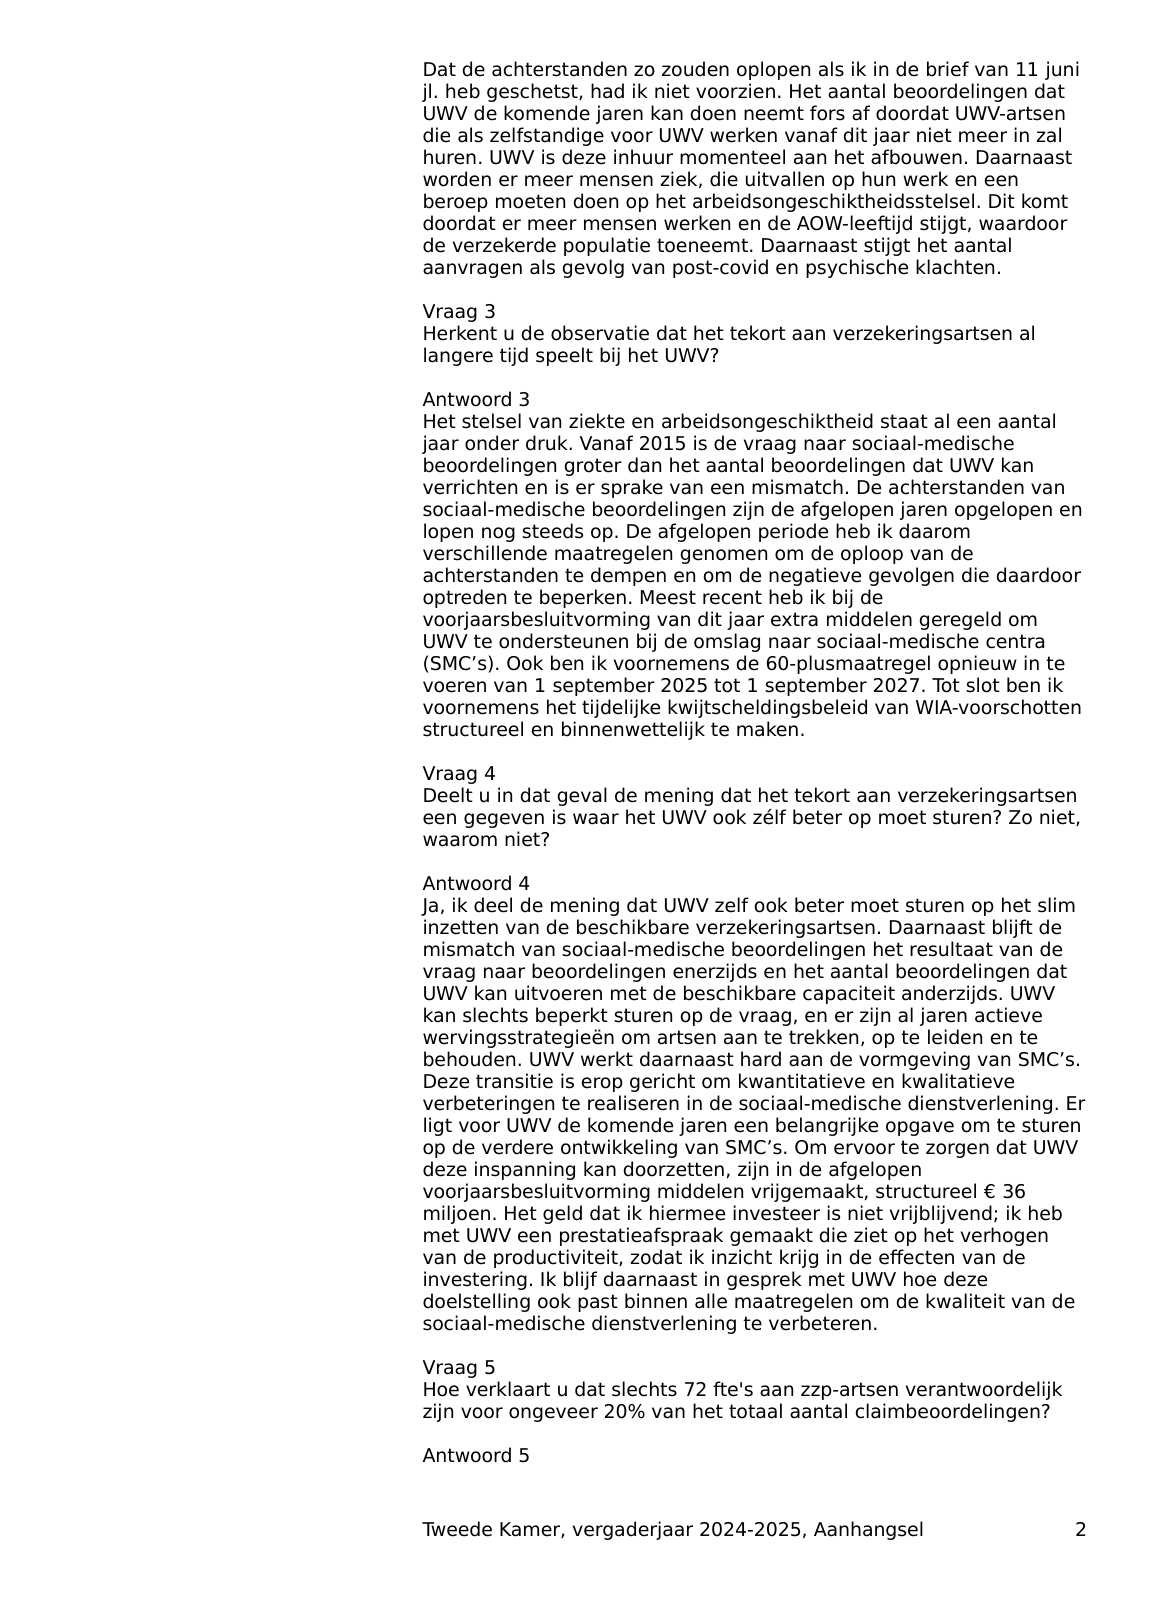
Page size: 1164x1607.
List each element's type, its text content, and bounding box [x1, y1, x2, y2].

text Ja, ik deel de mening dat UWV zelf ook beter moet sturen op het slim inzetten van de beschikbare verzekeringsartsen. Daarnaast blijft de mismatch van sociaal-medische beoordelingen het resultaat van de vraag naar beoordelingen enerzijds en het aantal beoordelingen dat UWV kan uitvoeren met de beschikbare capaciteit anderzijds. UWV kan slechts beperkt sturen op de vraag, en er zijn al jaren actieve wervingsstrategieën om artsen aan te trekken, op te leiden en te behouden. UWV werkt daarnaast hard aan de vormgeving van SMC’s. Deze transitie is erop gericht om kwantitatieve en kwalitatieve verbeteringen te realiseren in de sociaal-medische dienstverlening. Er ligt voor UWV de komende jaren een belangrijke opgave om te sturen op de verdere ontwikkeling van SMC’s. Om ervoor te zorgen dat UWV deze inspanning kan doorzetten, zijn in de afgelopen voorjaarsbesluitvorming middelen vrijgemaakt, structureel € 36 miljoen. Het geld dat ik hiermee investeer is niet vrijblijvend; ik heb met UWV een prestatieafspraak gemaakt die ziet op het verhogen van de productiviteit, zodat ik inzicht krijg in de effecten van de investering. Ik blijf daarnaast in gesprek met UWV hoe deze doelstelling ook past binnen alle maatregelen om de kwaliteit van de sociaal-medische dienstverlening te verbeteren. [422, 895, 1087, 1335]
text Deelt u in dat geval de mening dat het tekort aan verzekeringsartsen een gegeven is waar het UWV ook zélf beter op moet sturen? Zo niet, waarom niet? [422, 785, 1087, 851]
text Antwoord 4 [422, 873, 1087, 895]
text Vraag 5 [422, 1357, 1087, 1379]
text Herkent u de observatie dat het tekort aan verzekeringsartsen al langere tijd speelt bij het UWV? [422, 323, 1087, 367]
text Hoe verklaart u dat slechts 72 fte's aan zzp-artsen verantwoordelijk zijn voor ongeveer 20% van het totaal aantal claimbeoordelingen? [422, 1379, 1087, 1423]
text Vraag 3 [422, 301, 1087, 323]
text Antwoord 5 [422, 1445, 1087, 1467]
text Het stelsel van ziekte en arbeidsongeschiktheid staat al een aantal jaar onder druk. Vanaf 2015 is de vraag naar sociaal-medische beoordelingen groter dan het aantal beoordelingen dat UWV kan verrichten en is er sprake van een mismatch. De achterstanden van sociaal-medische beoordelingen zijn de afgelopen jaren opgelopen en lopen nog steeds op. De afgelopen periode heb ik daarom verschillende maatregelen genomen om de oploop van de achterstanden te dempen en om de negatieve gevolgen die daardoor optreden te beperken. Meest recent heb ik bij de voorjaarsbesluitvorming van dit jaar extra middelen geregeld om UWV te ondersteunen bij de omslag naar sociaal-medische centra (SMC’s). Ook ben ik voornemens de 60-plusmaatregel opnieuw in te voeren van 1 september 2025 tot 1 september 2027. Tot slot ben ik voornemens het tijdelijke kwijtscheldingsbeleid van WIA-voorschotten structureel en binnenwettelijk te maken. [422, 411, 1087, 741]
text Antwoord 3 [422, 389, 1087, 411]
text Dat de achterstanden zo zouden oplopen als ik in de brief van 11 juni jl. heb geschetst, had ik niet voorzien. Het aantal beoordelingen dat UWV de komende jaren kan doen neemt fors af doordat UWV-artsen die als zelfstandige voor UWV werken vanaf dit jaar niet meer in zal huren. UWV is deze inhuur momenteel aan het afbouwen. Daarnaast worden er meer mensen ziek, die uitvallen op hun werk en een beroep moeten doen op het arbeidsongeschiktheidsstelsel. Dit komt doordat er meer mensen werken en de AOW-leeftijd stijgt, waardoor de verzekerde populatie toeneemt. Daarnaast stijgt het aantal aanvragen als gevolg van post-covid en psychische klachten. [422, 59, 1087, 279]
text Vraag 4 [422, 763, 1087, 785]
